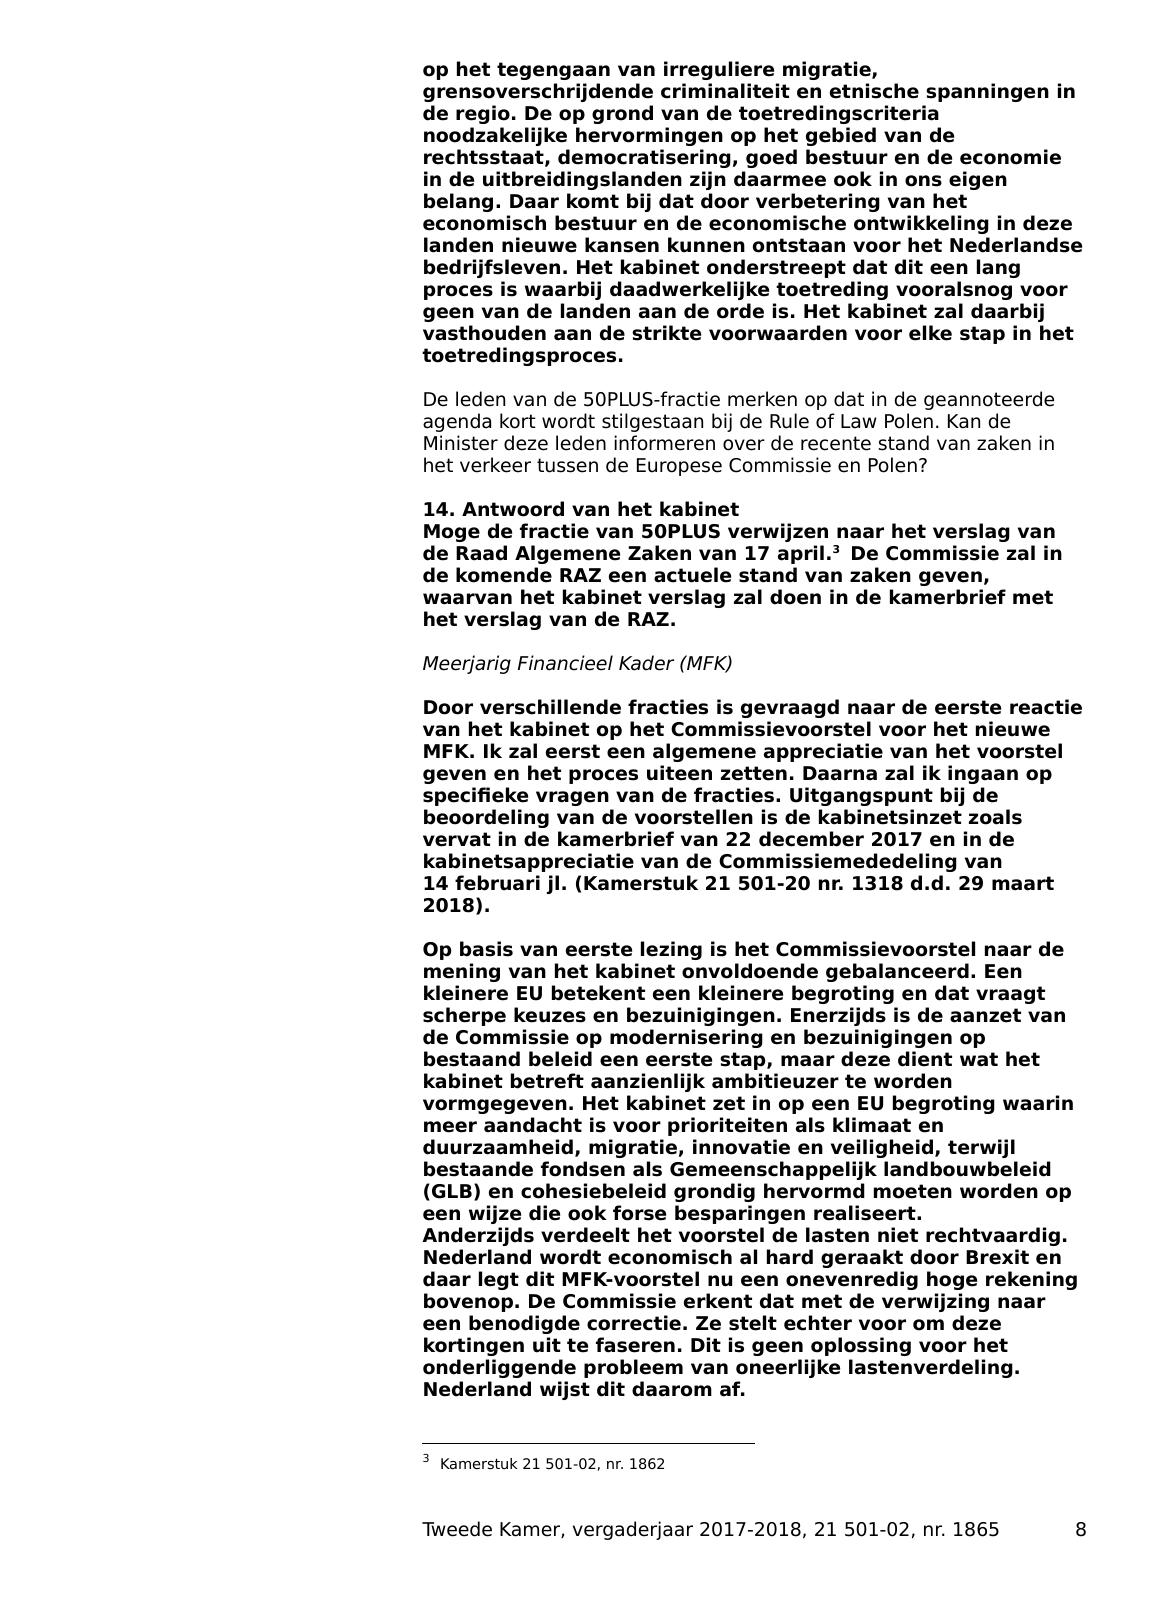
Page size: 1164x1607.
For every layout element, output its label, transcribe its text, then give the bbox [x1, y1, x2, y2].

text Op basis van eerste lezing is het Commissievoorstel naar de mening van het kabinet onvoldoende gebalanceerd. Een kleinere EU betekent een kleinere begroting en dat vraagt scherpe keuzes en bezuinigingen. Enerzijds is de aanzet van de Commissie op modernisering en bezuinigingen op bestaand beleid een eerste stap, maar deze dient wat het kabinet betreft aanzienlijk ambitieuzer te worden vormgegeven. Het kabinet zet in op een EU begroting waarin meer aandacht is voor prioriteiten als klimaat en duurzaamheid, migratie, innovatie en veiligheid, terwijl bestaande fondsen als Gemeenschappelijk landbouwbeleid (GLB) en cohesiebeleid grondig hervormd moeten worden op een wijze die ook forse besparingen realiseert. [422, 939, 1087, 1225]
text Kamerstuk 21 501-02, nr. 1862 [422, 1452, 1087, 1474]
text Door verschillende fracties is gevraagd naar de eerste reactie van het kabinet op het Commissievoorstel voor het nieuwe MFK. Ik zal eerst een algemene appreciatie van het voorstel geven en het proces uiteen zetten. Daarna zal ik ingaan op specifieke vragen van de fracties. Uitgangspunt bij de beoordeling van de voorstellen is de kabinetsinzet zoals vervat in de kamerbrief van 22 december 2017 en in de kabinetsappreciatie van de Commissiemededeling van 14 februari jl. (Kamerstuk 21 501-20 nr. 1318 d.d. 29 maart 2018). [422, 697, 1087, 917]
text De leden van de 50PLUS-fractie merken op dat in de geannoteerde agenda kort wordt stilgestaan bij de Rule of Law Polen. Kan de Minister deze leden informeren over de recente stand van zaken in het verkeer tussen de Europese Commissie en Polen? [422, 389, 1087, 477]
subtitle Meerjarig Financieel Kader (MFK) [422, 653, 1087, 675]
text Moge de fractie van 50PLUS verwijzen naar het verslag van de Raad Algemene Zaken van 17 april. De Commissie zal in de komende RAZ een actuele stand van zaken geven, waarvan het kabinet verslag zal doen in de kamerbrief met het verslag van de RAZ. [422, 521, 1087, 631]
text op het tegengaan van irreguliere migratie, grensoverschrijdende criminaliteit en etnische spanningen in de regio. De op grond van de toetredingscriteria noodzakelijke hervormingen op het gebied van de rechtsstaat, democratisering, goed bestuur en de economie in de uitbreidingslanden zijn daarmee ook in ons eigen belang. Daar komt bij dat door verbetering van het economisch bestuur en de economische ontwikkeling in deze landen nieuwe kansen kunnen ontstaan voor het Nederlandse bedrijfsleven. Het kabinet onderstreept dat dit een lang proces is waarbij daadwerkelijke toetreding vooralsnog voor geen van de landen aan de orde is. Het kabinet zal daarbij vasthouden aan de strikte voorwaarden voor elke stap in het toetredingsproces. [422, 59, 1087, 367]
text 14. Antwoord van het kabinet [422, 499, 1087, 521]
text Anderzijds verdeelt het voorstel de lasten niet rechtvaardig. Nederland wordt economisch al hard geraakt door Brexit en daar legt dit MFK-voorstel nu een onevenredig hoge rekening bovenop. De Commissie erkent dat met de verwijzing naar een benodigde correctie. Ze stelt echter voor om deze kortingen uit te faseren. Dit is geen oplossing voor het onderliggende probleem van oneerlijke lastenverdeling. Nederland wijst dit daarom af. [422, 1225, 1087, 1401]
